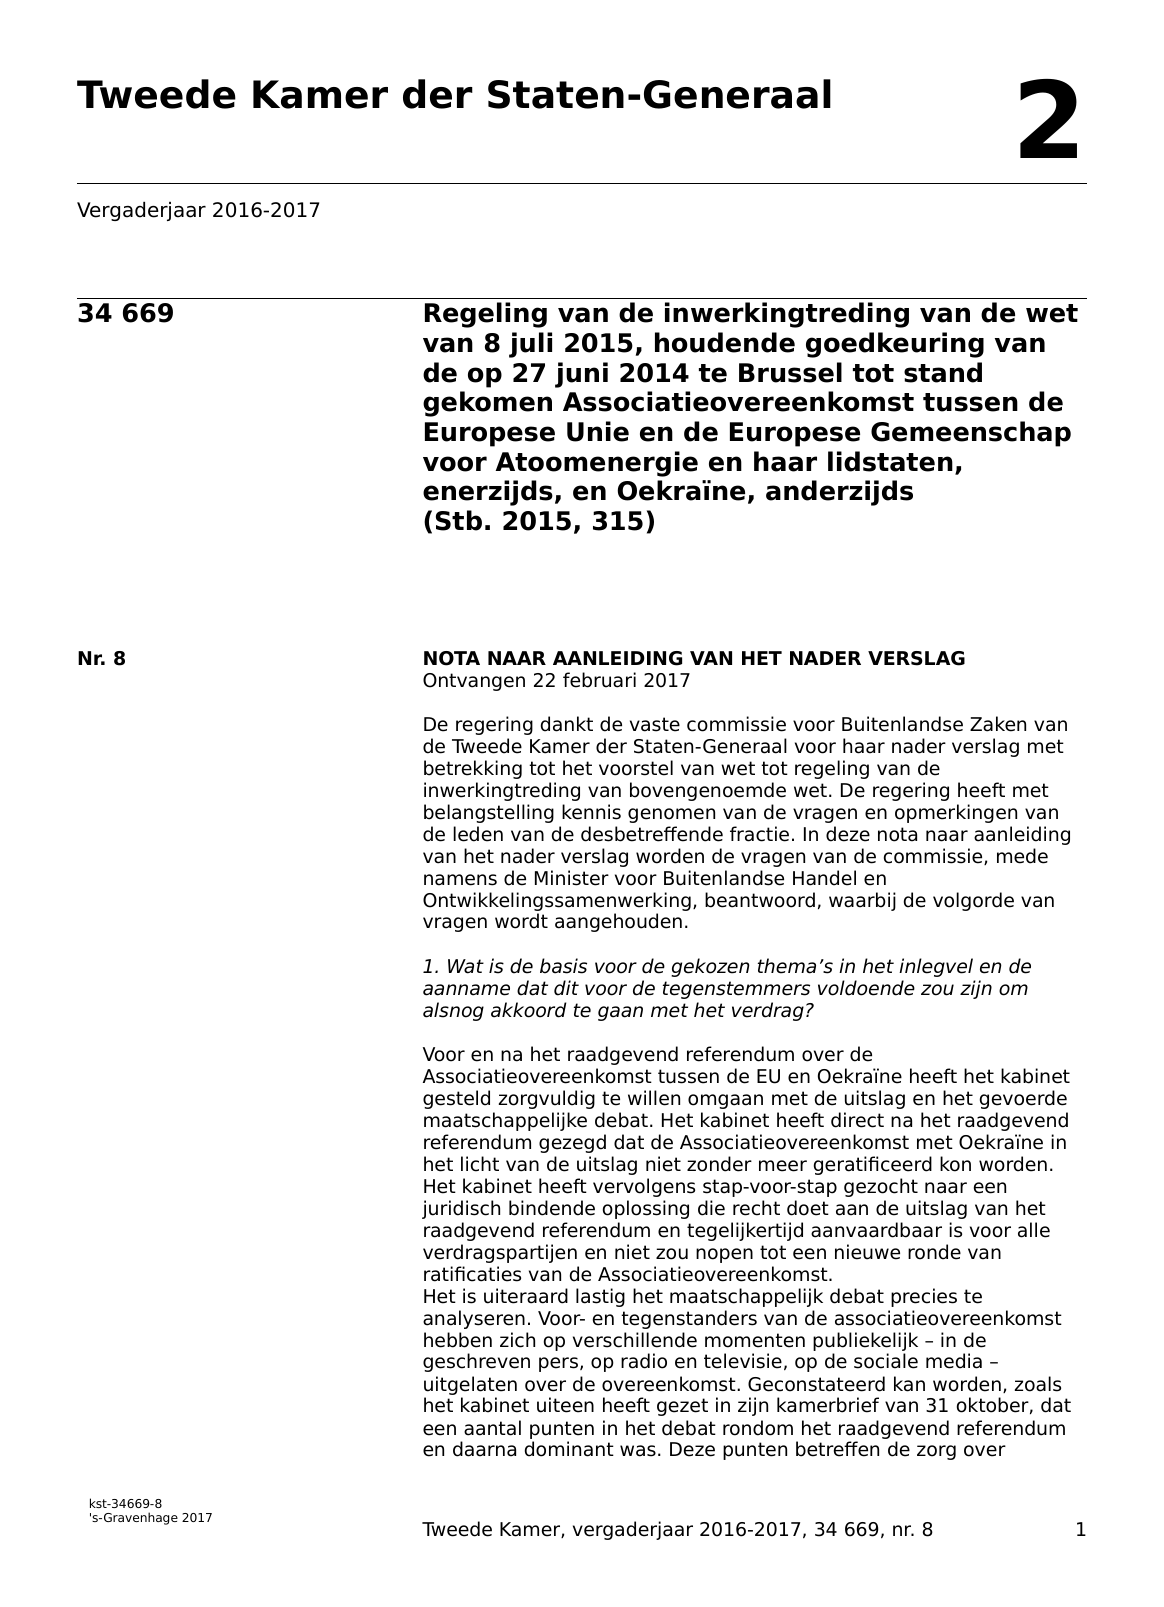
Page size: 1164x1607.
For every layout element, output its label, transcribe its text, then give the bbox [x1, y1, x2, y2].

table_cell Vergaderjaar 2016-2017 [77, 184, 1087, 298]
text kst-34669-8 [88, 1497, 323, 1511]
text De regering dankt de vaste commissie voor Buitenlandse Zaken van de Tweede Kamer der Staten-Generaal voor haar nader verslag met betrekking tot het voorstel van wet tot regeling van de inwerkingtreding van bovengenoemde wet. De regering heeft met belangstelling kennis genomen van de vragen en opmerkingen van de leden van de desbetreffende fractie. In deze nota naar aanleiding van het nader verslag worden de vragen van de commissie, mede namens de Minister voor Buitenlandse Handel en Ontwikkelingssamenwerking, beantwoord, waarbij de volgorde van vragen wordt aangehouden. [422, 714, 1087, 933]
table_header Tweede Kamer der Staten-Generaal [77, 59, 886, 183]
text 1. Wat is de basis voor de gekozen thema’s in het inlegvel en de aanname dat dit voor de tegenstemmers voldoende zou zijn om alsnog akkoord te gaan met het verdrag? [422, 956, 1087, 1022]
text Ontvangen 22 februari 2017 [422, 669, 1087, 691]
text Het is uiteraard lastig het maatschappelijk debat precies te analyseren. Voor- en tegenstanders van de associatieovereenkomst hebben zich op verschillende momenten publiekelijk – in de geschreven pers, op radio en televisie, op de sociale media – uitgelaten over de overeenkomst. Geconstateerd kan worden, zoals het kabinet uiteen heeft gezet in zijn kamerbrief van 31 oktober, dat een aantal punten in het debat rondom het raadgevend referendum en daarna dominant was. Deze punten betreffen de zorg over [422, 1286, 1087, 1461]
table_header 2 [886, 59, 1087, 183]
text Voor en na het raadgevend referendum over de Associatieovereenkomst tussen de EU en Oekraïne heeft het kabinet gesteld zorgvuldig te willen omgaan met de uitslag en het gevoerde maatschappelijke debat. Het kabinet heeft direct na het raadgevend referendum gezegd dat de Associatieovereenkomst met Oekraïne in het licht van de uitslag niet zonder meer geratificeerd kon worden. Het kabinet heeft vervolgens stap-voor-stap gezocht naar een juridisch bindende oplossing die recht doet aan de uitslag van het raadgevend referendum en tegelijkertijd aanvaardbaar is voor alle verdragspartijen en niet zou nopen tot een nieuwe ronde van ratificaties van de Associatieovereenkomst. [422, 1044, 1087, 1286]
text 's-Gravenhage 2017 [88, 1511, 323, 1525]
subtitle 34 669 Regeling van de inwerkingtreding van de wet van 8 juli 2015, houdende goedkeuring van de op 27 juni 2014 te Brussel tot stand gekomen Associatieovereenkomst tussen de Europese Unie en de Europese Gemeenschap voor Atoomenergie en haar lidstaten, enerzijds, en Oekraïne, anderzijds (Stb. 2015, 315) [77, 299, 1087, 536]
subtitle Nr. 8 NOTA NAAR AANLEIDING VAN HET NADER VERSLAG [77, 647, 1087, 669]
